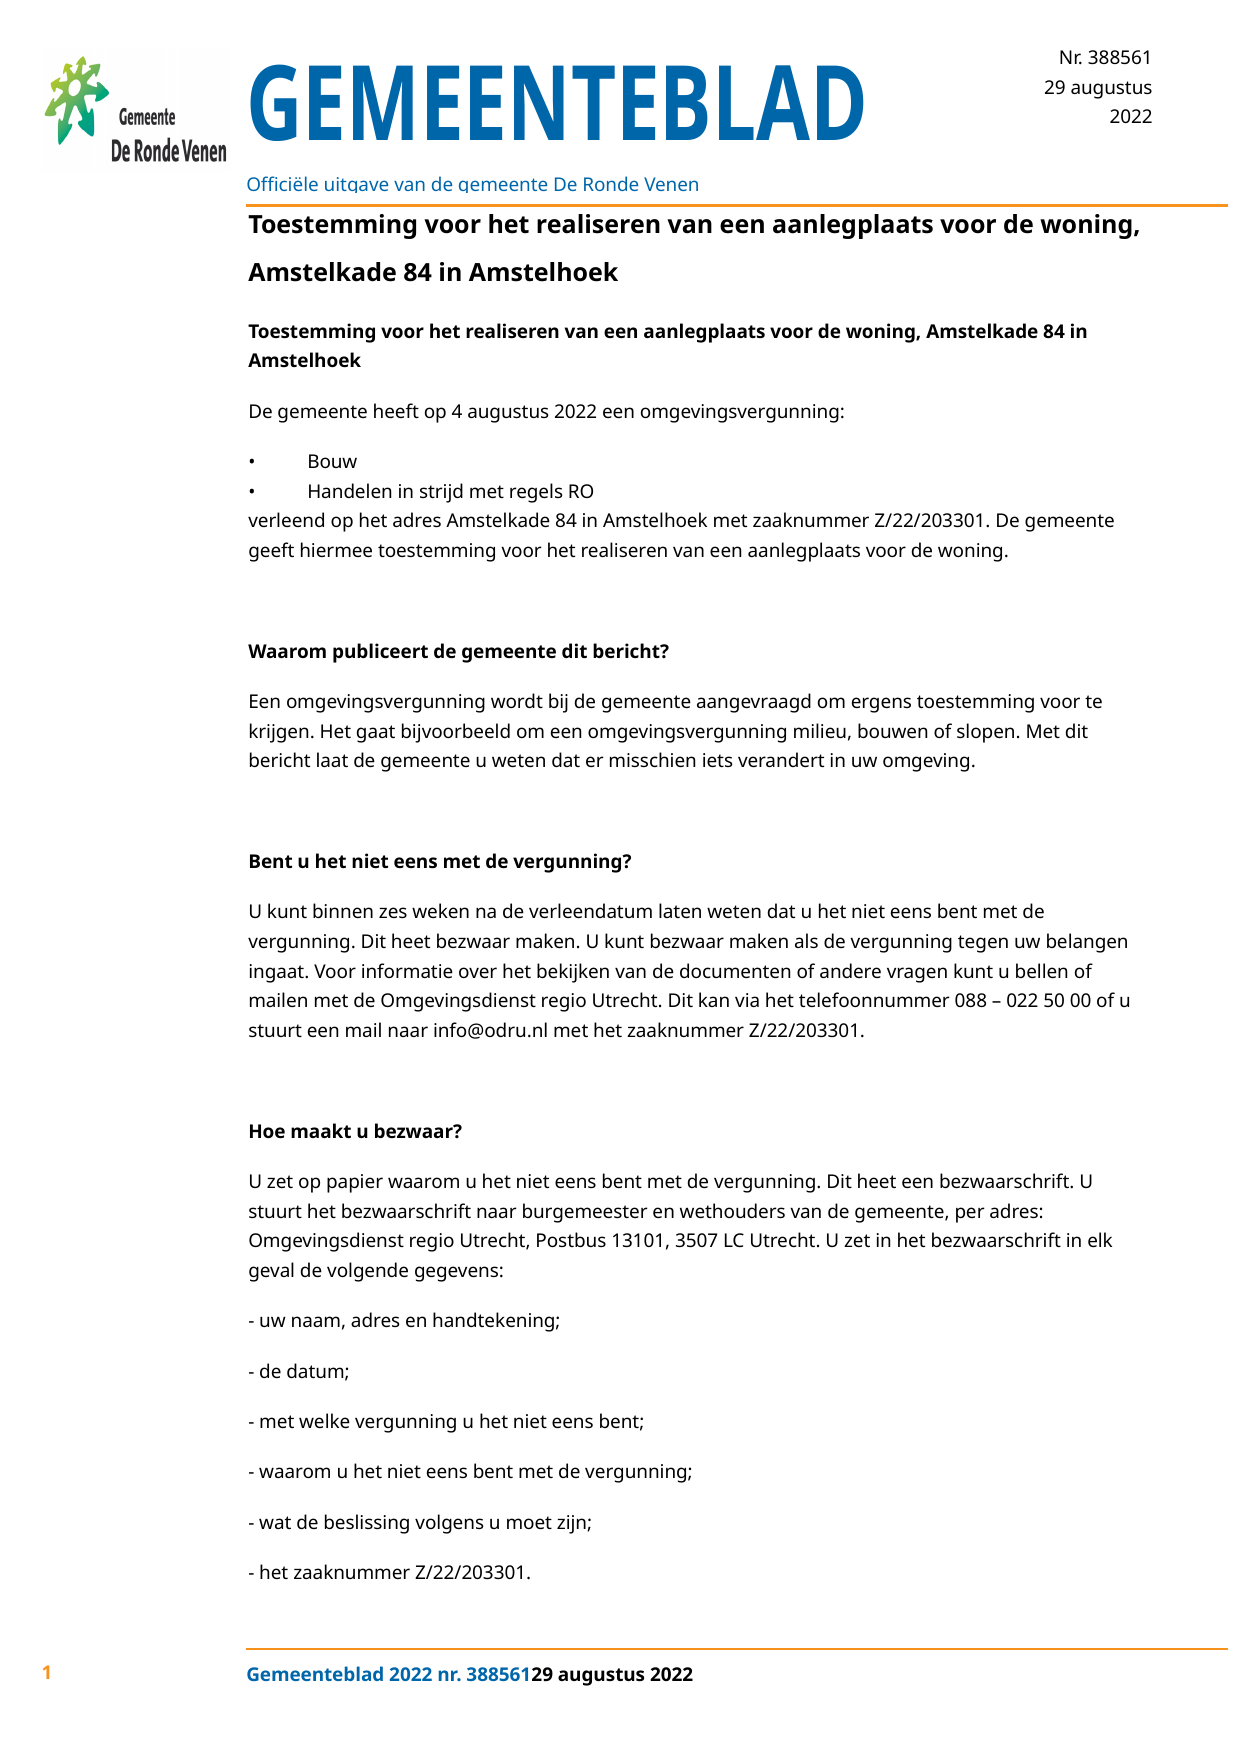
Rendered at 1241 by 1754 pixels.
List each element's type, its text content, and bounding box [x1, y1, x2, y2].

list Handelen in strijd met regels RO [248, 478, 1152, 504]
text - met welke vergunning u het niet eens bent; [248, 1408, 1152, 1434]
text Bent u het niet eens met de vergunning? [248, 848, 1152, 874]
text Hoe maakt u bezwaar? [248, 1118, 1152, 1144]
text Een omgevingsvergunning wordt bij de gemeente aangevraagd om ergens toestemming voor te krijgen. Het gaat bijvoorbeeld om een omgevingsvergunning milieu, bouwen of slopen. Met dit bericht laat de gemeente u weten dat er misschien iets verandert in uw omgeving. [248, 688, 1152, 773]
text Waarom publiceert de gemeente dit bericht? [248, 638, 1152, 664]
text De gemeente heeft op 4 augustus 2022 een omgevingsvergunning: [248, 398, 1152, 424]
text - wat de beslissing volgens u moet zijn; [248, 1509, 1152, 1535]
list Bouw [248, 448, 1152, 474]
text verleend op het adres Amstelkade 84 in Amstelhoek met zaaknummer Z/22/203301. De gemeente geeft hiermee toestemming voor het realiseren van een aanlegplaats voor de woning. [248, 507, 1152, 563]
text Toestemming voor het realiseren van een aanlegplaats voor de woning, Amstelkade 84 in Amstelhoek [248, 318, 1152, 373]
text - uw naam, adres en handtekening; [248, 1307, 1152, 1333]
text - waarom u het niet eens bent met de vergunning; [248, 1459, 1152, 1484]
text - de datum; [248, 1358, 1152, 1384]
text Toestemming voor het realiseren van een aanlegplaats voor de woning, Amstelkade 84 in Amstelhoek [248, 207, 1152, 288]
text - het zaaknummer Z/22/203301. [248, 1559, 1152, 1585]
picture [41, 47, 231, 172]
text U kunt binnen zes weken na de verleendatum laten weten dat u het niet eens bent met de vergunning. Dit heet bezwaar maken. U kunt bezwaar maken als de vergunning tegen uw belangen ingaat. Voor informatie over het bekijken van de documenten of andere vragen kunt u bellen of mailen met de Omgevingsdienst regio Utrecht. Dit kan via het telefoonnummer 088 – 022 50 00 of u stuurt een mail naar info@odru.nl met het zaaknummer Z/22/203301. [248, 899, 1152, 1043]
text U zet op papier waarom u het niet eens bent met de vergunning. Dit heet een bezwaarschrift. U stuurt het bezwaarschrift naar burgemeester en wethouders van de gemeente, per adres: Omgevingsdienst regio Utrecht, Postbus 13101, 3507 LC Utrecht. U zet in het bezwaarschrift in elk geval de volgende gegevens: [248, 1168, 1152, 1283]
